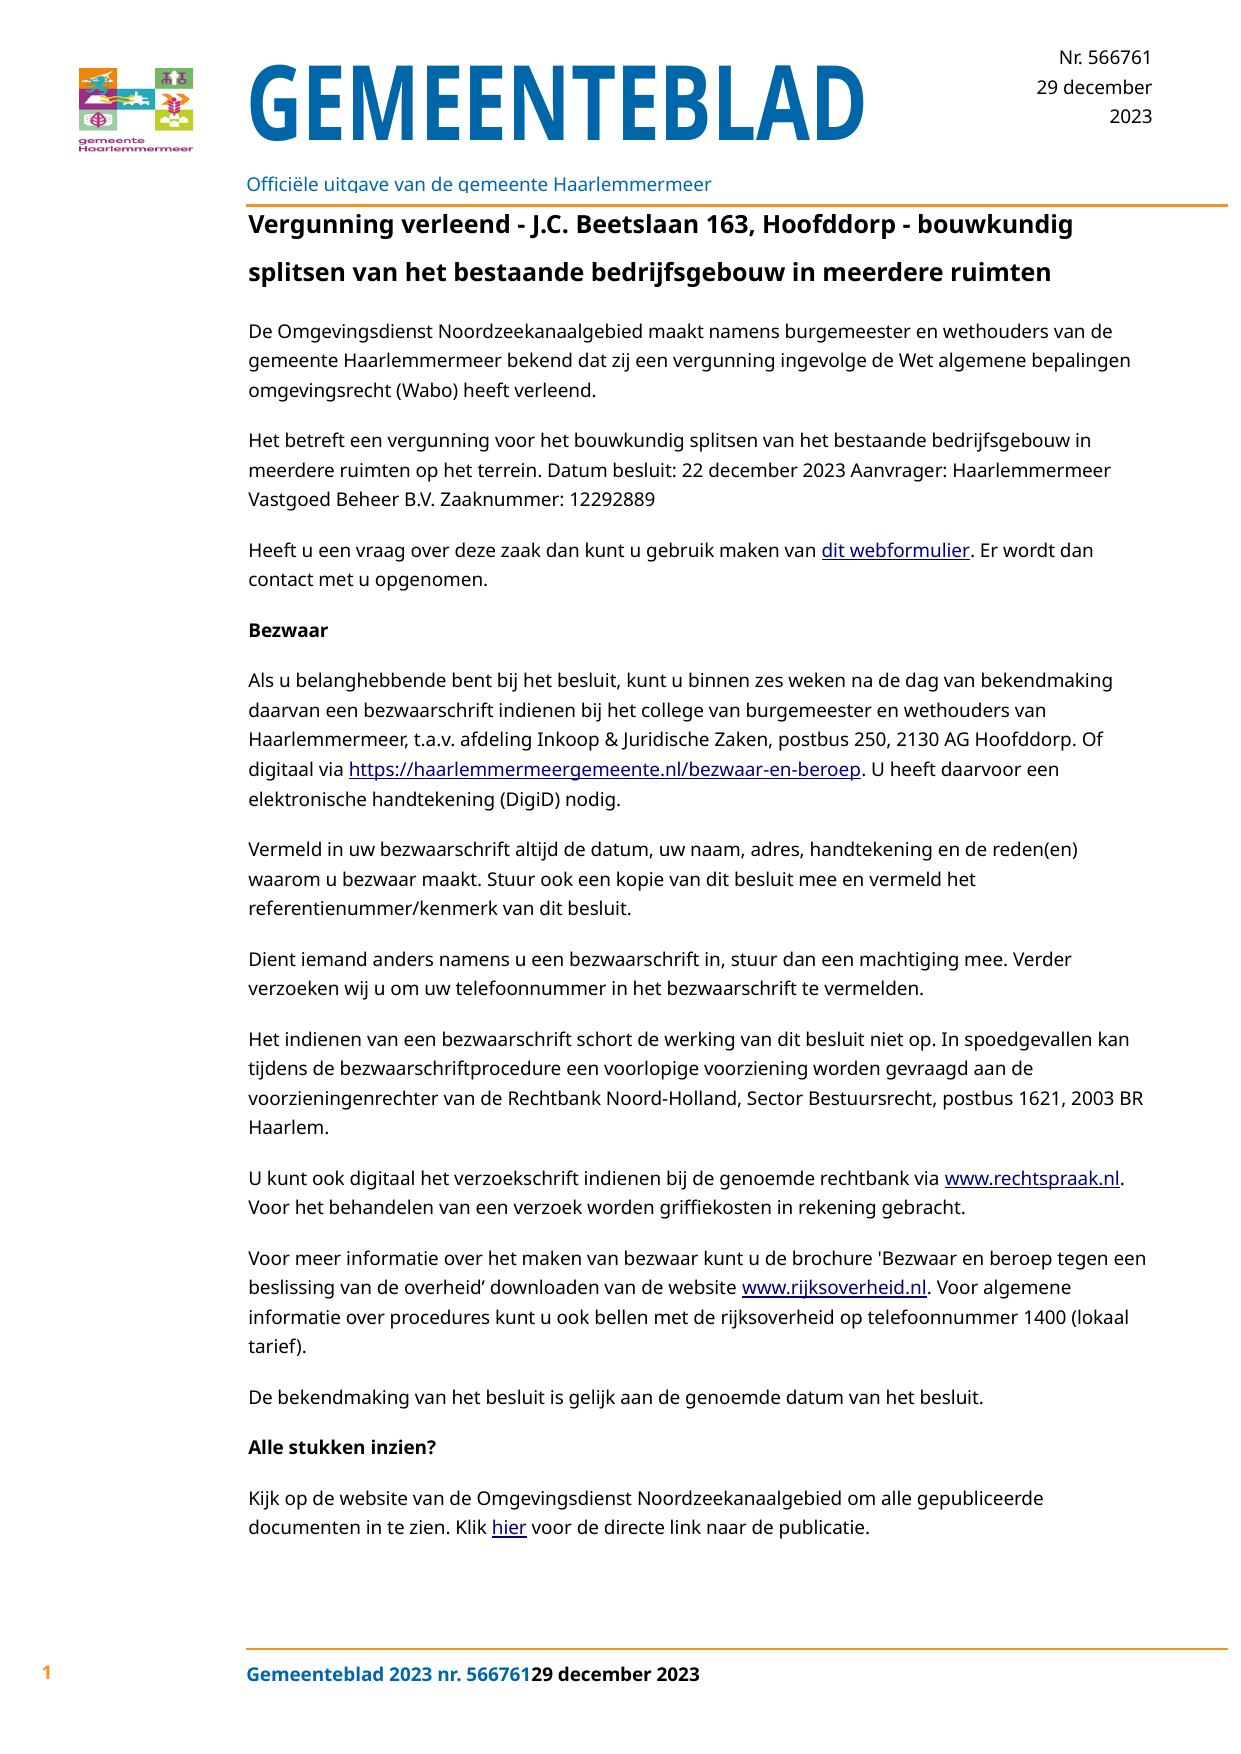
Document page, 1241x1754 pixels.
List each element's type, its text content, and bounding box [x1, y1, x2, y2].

text Bezwaar [248, 617, 1152, 643]
text De bekendmaking van het besluit is gelijk aan de genoemde datum van het besluit. [248, 1384, 1152, 1410]
text Heeft u een vraag over deze zaak dan kunt u gebruik maken van dit webformulier. Er wordt dan contact met u opgenomen. [248, 537, 1152, 592]
text Kijk op de website van de Omgevingsdienst Noordzeekanaalgebied om alle gepubliceerde documenten in te zien. Klik hier voor de directe link naar de publicatie. [248, 1485, 1152, 1540]
text Voor meer informatie over het maken van bezwaar kunt u de brochure 'Bezwaar en beroep tegen een beslissing van de overheid’ downloaden van de website www.rijksoverheid.nl. Voor algemene informatie over procedures kunt u ook bellen met de rijksoverheid op telefoonnummer 1400 (lokaal tarief). [248, 1245, 1152, 1359]
text De Omgevingsdienst Noordzeekanaalgebied maakt namens burgemeester en wethouders van de gemeente Haarlemmermeer bekend dat zij een vergunning ingevolge de Wet algemene bepalingen omgevingsrecht (Wabo) heeft verleend. [248, 318, 1152, 403]
text Alle stukken inzien? [248, 1434, 1152, 1460]
text Vermeld in uw bezwaarschrift altijd de datum, uw naam, adres, handtekening en de reden(en) waarom u bezwaar maakt. Stuur ook een kopie van dit besluit mee en vermeld het referentienummer/kenmerk van dit besluit. [248, 836, 1152, 921]
text Het indienen van een bezwaarschrift schort de werking van dit besluit niet op. In spoedgevallen kan tijdens de bezwaarschriftprocedure een voorlopige voorziening worden gevraagd aan de voorzieningenrechter van de Rechtbank Noord-Holland, Sector Bestuursrecht, postbus 1621, 2003 BR Haarlem. [248, 1026, 1152, 1140]
text Het betreft een vergunning voor het bouwkundig splitsen van het bestaande bedrijfsgebouw in meerdere ruimten op het terrein. Datum besluit: 22 december 2023 Aanvrager: Haarlemmermeer Vastgoed Beheer B.V. Zaaknummer: 12292889 [248, 427, 1152, 512]
text U kunt ook digitaal het verzoekschrift indienen bij de genoemde rechtbank via www.rechtspraak.nl. Voor het behandelen van een verzoek worden griffiekosten in rekening gebracht. [248, 1165, 1152, 1220]
picture [41, 47, 231, 172]
text Vergunning verleend - J.C. Beetslaan 163, Hoofddorp - bouwkundig splitsen van het bestaande bedrijfsgebouw in meerdere ruimten [248, 207, 1152, 288]
text Dient iemand anders namens u een bezwaarschrift in, stuur dan een machtiging mee. Verder verzoeken wij u om uw telefoonnummer in het bezwaarschrift te vermelden. [248, 946, 1152, 1001]
text Als u belanghebbende bent bij het besluit, kunt u binnen zes weken na de dag van bekendmaking daarvan een bezwaarschrift indienen bij het college van burgemeester en wethouders van Haarlemmermeer, t.a.v. afdeling Inkoop & Juridische Zaken, postbus 250, 2130 AG Hoofddorp. Of digitaal via https://haarlemmermeergemeente.nl/bezwaar-en-beroep. U heeft daarvoor een elektronische handtekening (DigiD) nodig. [248, 667, 1152, 812]
